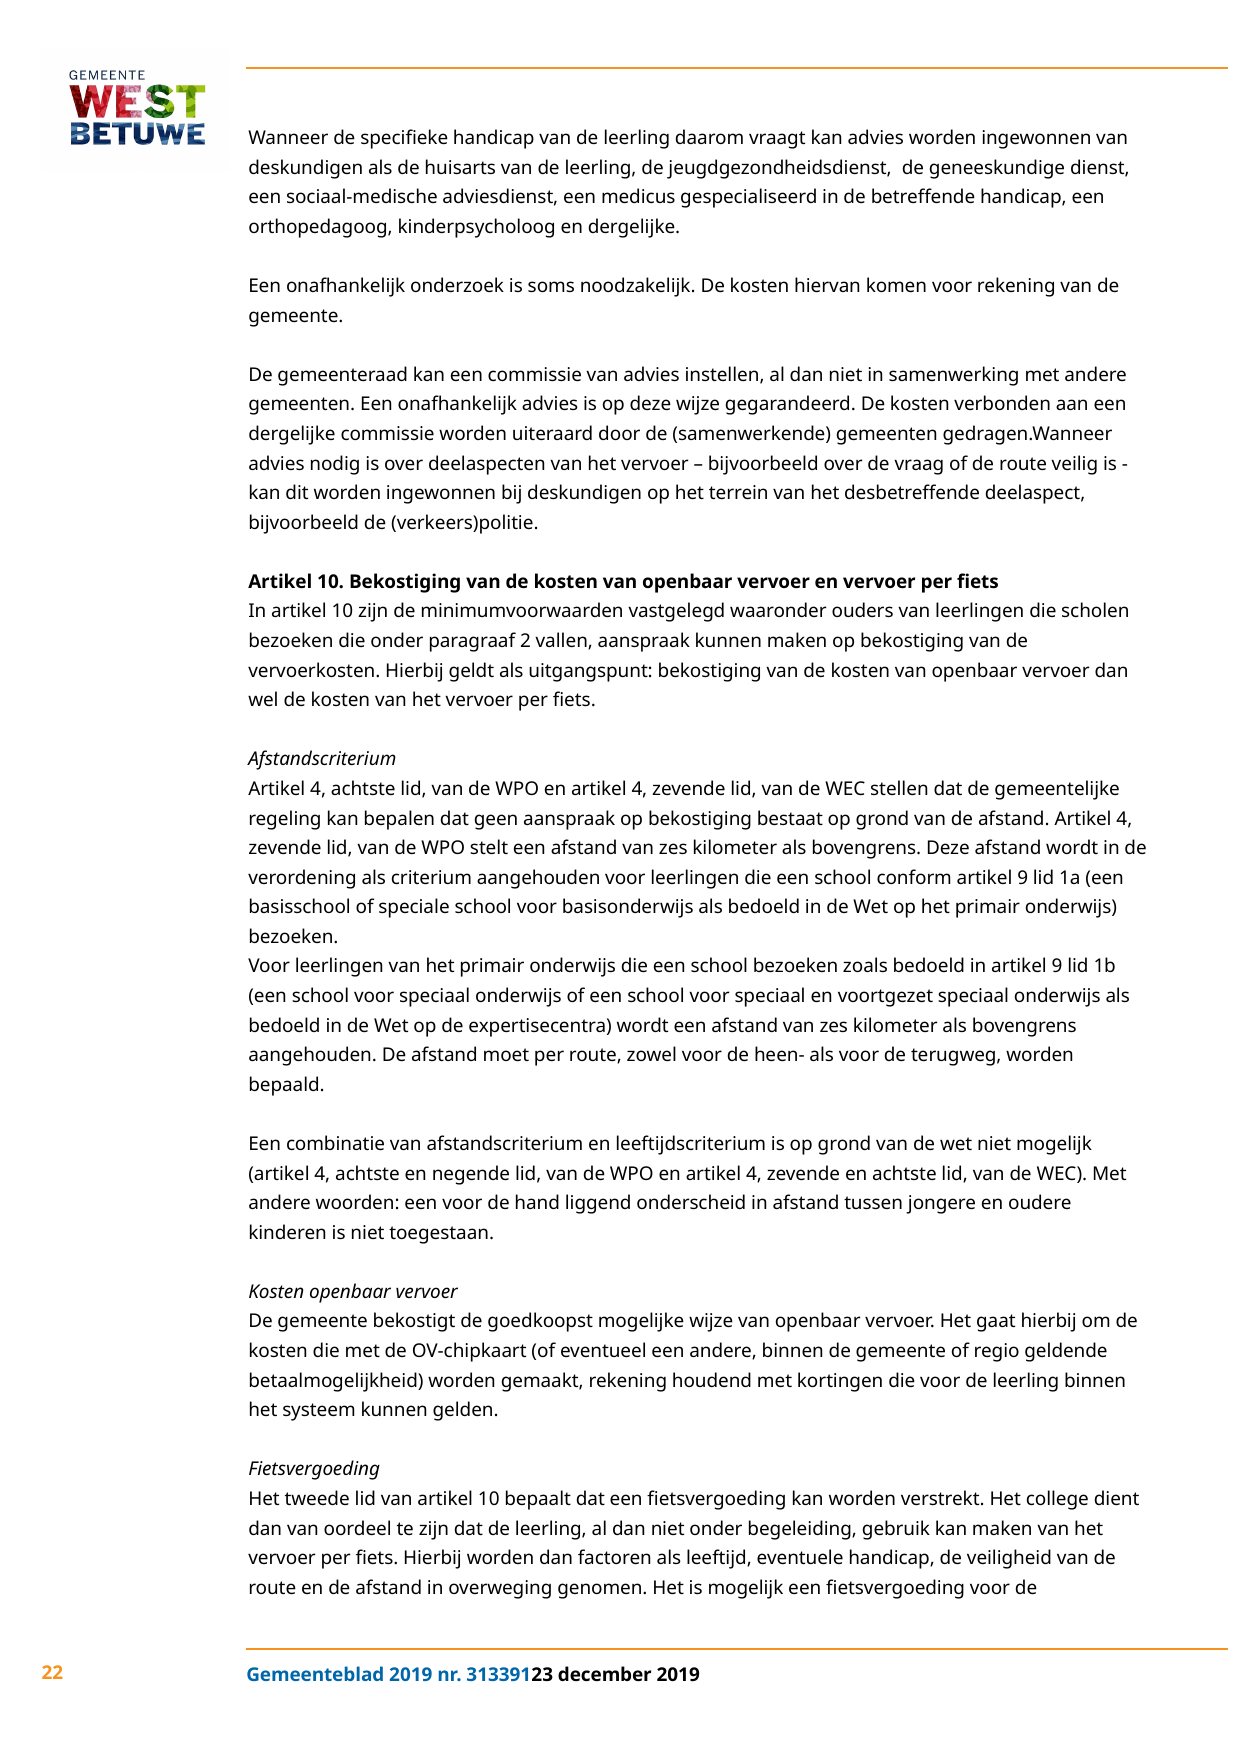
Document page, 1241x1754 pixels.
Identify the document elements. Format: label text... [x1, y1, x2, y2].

text Fietsvergoeding [248, 1456, 1152, 1481]
text Een combinatie van afstandscriterium en leeftijdscriterium is op grond van de wet niet mogelijk (artikel 4, achtste en negende lid, van de WPO en artikel 4, zevende en achtste lid, van de WEC). Met andere woorden: een voor de hand liggend onderscheid in afstand tussen jongere en oudere kinderen is niet toegestaan. [248, 1130, 1152, 1245]
text Artikel 4, achtste lid, van de WPO en artikel 4, zevende lid, van de WEC stellen dat de gemeentelijke regeling kan bepalen dat geen aanspraak op bekostiging bestaat op grond van de afstand. Artikel 4, zevende lid, van de WPO stelt een afstand van zes kilometer als bovengrens. Deze afstand wordt in de verordening als criterium aangehouden voor leerlingen die een school conform artikel 9 lid 1a (een basisschool of speciale school voor basisonderwijs als bedoeld in de Wet op het primair onderwijs) bezoeken. [248, 775, 1152, 949]
text Kosten openbaar vervoer [248, 1278, 1152, 1304]
text Artikel 10. Bekostiging van de kosten van openbaar vervoer en vervoer per fiets [248, 568, 1152, 594]
text Het tweede lid van artikel 10 bepaalt dat een fietsvergoeding kan worden verstrekt. Het college dient dan van oordeel te zijn dat de leerling, al dan niet onder begeleiding, gebruik kan maken van het vervoer per fiets. Hierbij worden dan factoren als leeftijd, eventuele handicap, de veiligheid van de route en de afstand in overweging genomen. Het is mogelijk een fietsvergoeding voor de [248, 1485, 1152, 1600]
text In artikel 10 zijn de minimumvoorwaarden vastgelegd waaronder ouders van leerlingen die scholen bezoeken die onder paragraaf 2 vallen, aanspraak kunnen maken op bekostiging van de vervoerkosten. Hierbij geldt als uitgangspunt: bekostiging van de kosten van openbaar vervoer dan wel de kosten van het vervoer per fiets. [248, 598, 1152, 712]
picture [41, 47, 231, 172]
text De gemeenteraad kan een commissie van advies instellen, al dan niet in samenwerking met andere gemeenten. Een onafhankelijk advies is op deze wijze gegarandeerd. De kosten verbonden aan een dergelijke commissie worden uiteraard door de (samenwerkende) gemeenten gedragen.Wanneer advies nodig is over deelaspecten van het vervoer – bijvoorbeeld over de vraag of de route veilig is - kan dit worden ingewonnen bij deskundigen op het terrein van het desbetreffende deelaspect, bijvoorbeeld de (verkeers)politie. [248, 361, 1152, 535]
text Wanneer de specifieke handicap van de leerling daarom vraagt kan advies worden ingewonnen van deskundigen als de huisarts van de leerling, de jeugdgezondheidsdienst, de geneeskundige dienst, een sociaal-medische adviesdienst, een medicus gespecialiseerd in de betreffende handicap, een orthopedagoog, kinderpsycholoog en dergelijke. [248, 124, 1152, 239]
text Een onafhankelijk onderzoek is soms noodzakelijk. De kosten hiervan komen voor rekening van de gemeente. [248, 272, 1152, 328]
text Voor leerlingen van het primair onderwijs die een school bezoeken zoals bedoeld in artikel 9 lid 1b (een school voor speciaal onderwijs of een school voor speciaal en voortgezet speciaal onderwijs als bedoeld in de Wet op de expertisecentra) wordt een afstand van zes kilometer als bovengrens aangehouden. De afstand moet per route, zowel voor de heen- als voor de terugweg, worden bepaald. [248, 953, 1152, 1097]
text Afstandscriterium [248, 746, 1152, 771]
text De gemeente bekostigt de goedkoopst mogelijke wijze van openbaar vervoer. Het gaat hierbij om de kosten die met de OV-chipkaart (of eventueel een andere, binnen de gemeente of regio geldende betaalmogelijkheid) worden gemaakt, rekening houdend met kortingen die voor de leerling binnen het systeem kunnen gelden. [248, 1308, 1152, 1422]
